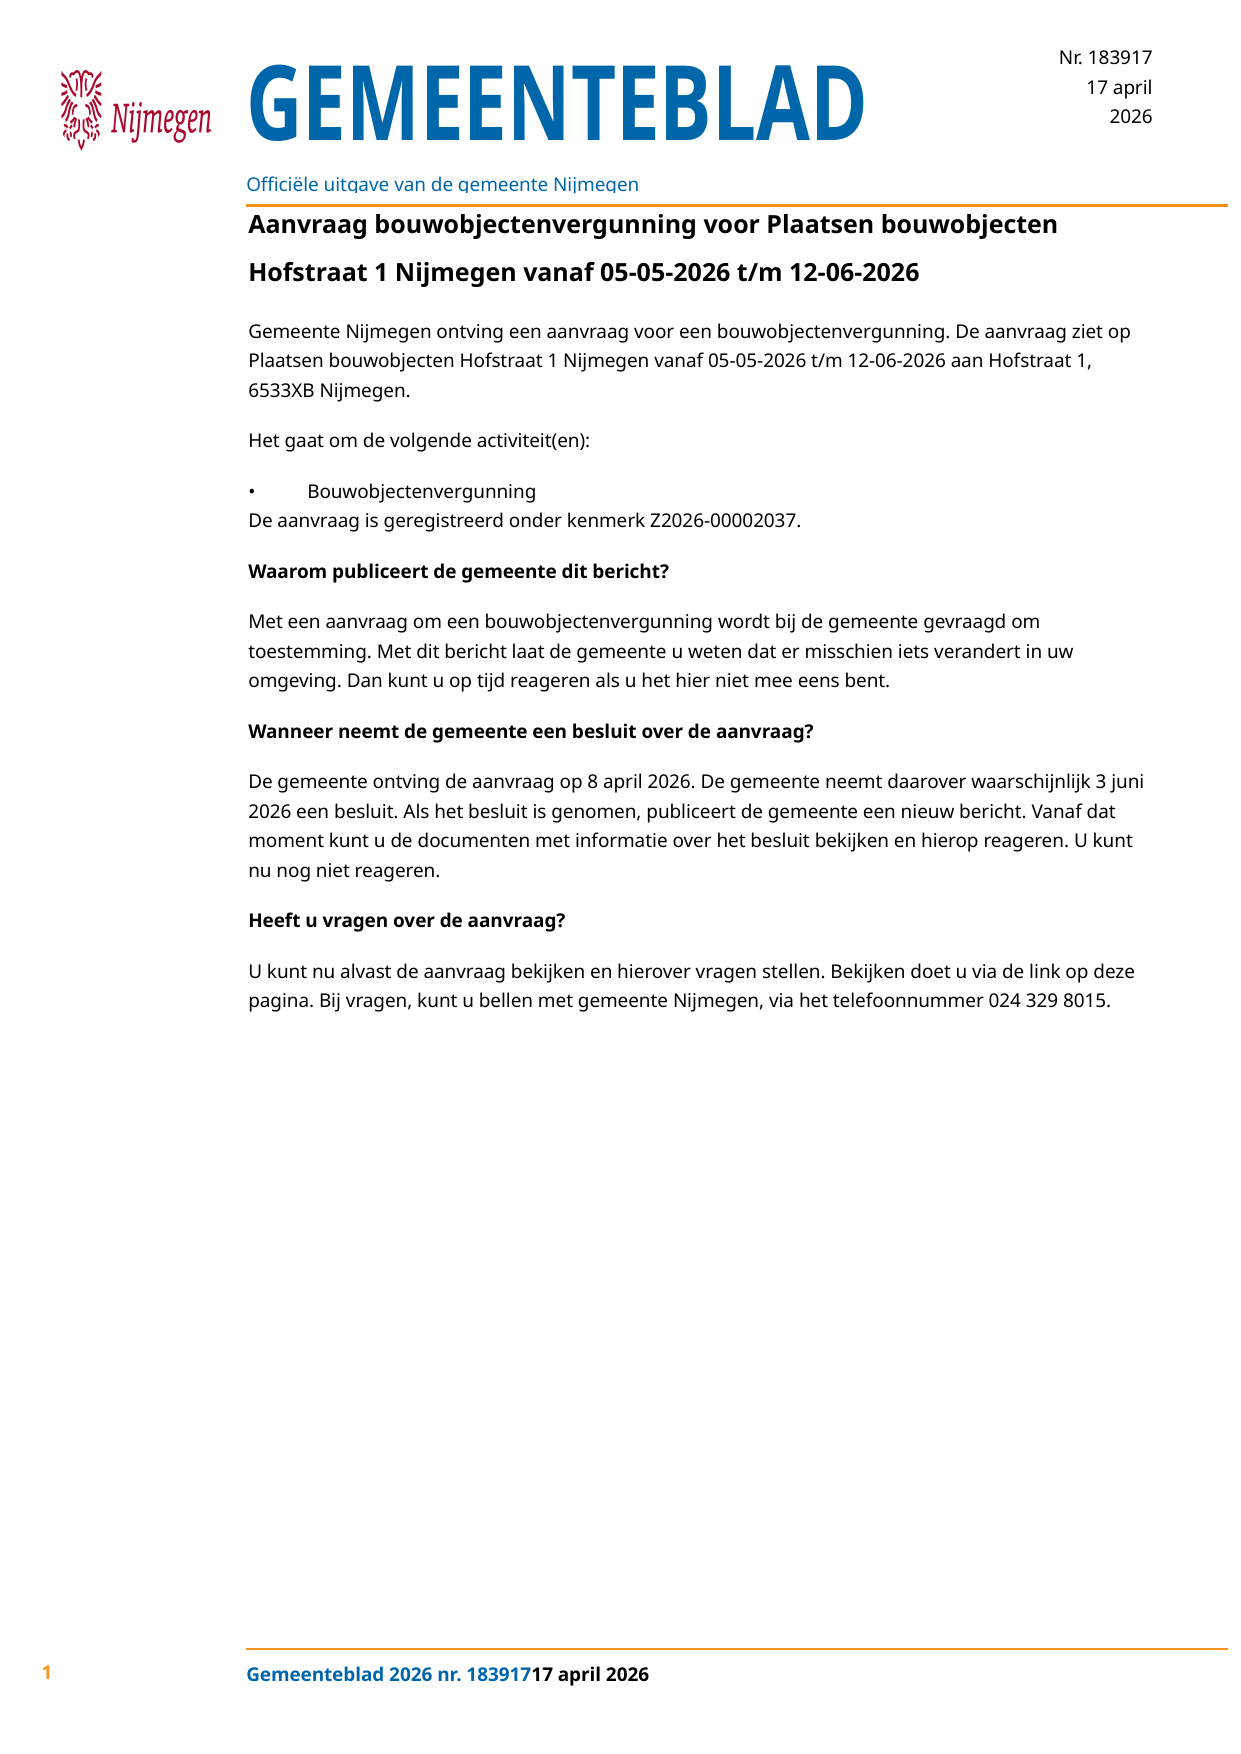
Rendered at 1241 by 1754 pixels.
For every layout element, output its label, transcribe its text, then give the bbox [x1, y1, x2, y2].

text De aanvraag is geregistreerd onder kenmerk Z2026-00002037. [248, 507, 1152, 533]
list Bouwobjectenvergunning [248, 478, 1152, 504]
text De gemeente ontving de aanvraag op 8 april 2026. De gemeente neemt daarover waarschijnlijk 3 juni 2026 een besluit. Als het besluit is genomen, publiceert de gemeente een nieuw bericht. Vanaf dat moment kunt u de documenten met informatie over het besluit bekijken en hierop reageren. U kunt nu nog niet reageren. [248, 768, 1152, 883]
picture [41, 47, 231, 172]
text Het gaat om de volgende activiteit(en): [248, 427, 1152, 453]
text U kunt nu alvast de aanvraag bekijken en hierover vragen stellen. Bekijken doet u via de link op deze pagina. Bij vragen, kunt u bellen met gemeente Nijmegen, via het telefoonnummer 024 329 8015. [248, 958, 1152, 1013]
text Heeft u vragen over de aanvraag? [248, 907, 1152, 933]
text Wanneer neemt de gemeente een besluit over de aanvraag? [248, 718, 1152, 744]
text Waarom publiceert de gemeente dit bericht? [248, 558, 1152, 584]
text Met een aanvraag om een bouwobjectenvergunning wordt bij de gemeente gevraagd om toestemming. Met dit bericht laat de gemeente u weten dat er misschien iets verandert in uw omgeving. Dan kunt u op tijd reageren als u het hier niet mee eens bent. [248, 608, 1152, 693]
text Gemeente Nijmegen ontving een aanvraag voor een bouwobjectenvergunning. De aanvraag ziet op Plaatsen bouwobjecten Hofstraat 1 Nijmegen vanaf 05-05-2026 t/m 12-06-2026 aan Hofstraat 1, 6533XB Nijmegen. [248, 318, 1152, 403]
text Aanvraag bouwobjectenvergunning voor Plaatsen bouwobjecten Hofstraat 1 Nijmegen vanaf 05-05-2026 t/m 12-06-2026 [248, 207, 1152, 288]
